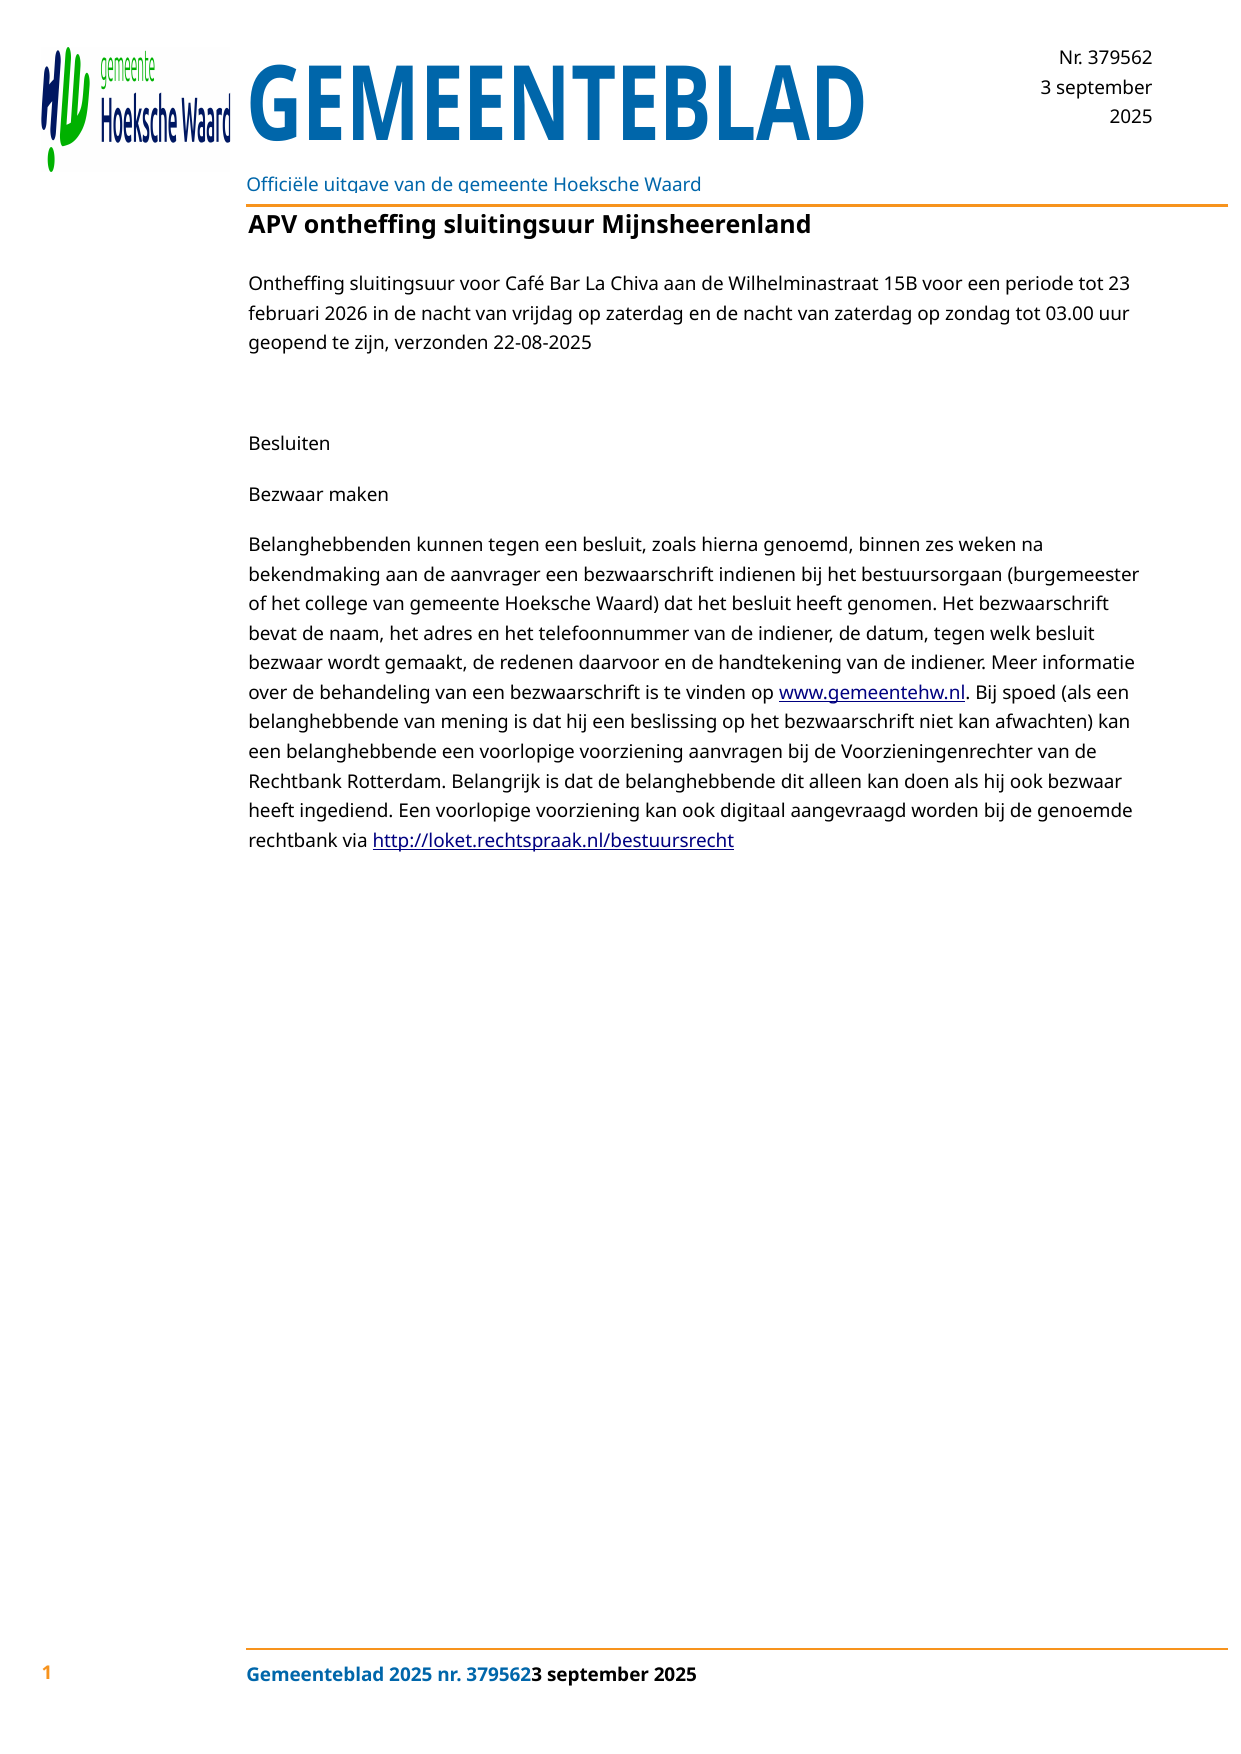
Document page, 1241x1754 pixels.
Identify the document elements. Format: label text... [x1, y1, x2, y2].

text Besluiten [248, 430, 1152, 456]
text Ontheffing sluitingsuur voor Café Bar La Chiva aan de Wilhelminastraat 15B voor een periode tot 23 februari 2026 in de nacht van vrijdag op zaterdag en de nacht van zaterdag op zondag tot 03.00 uur geopend te zijn, verzonden 22-08-2025 [248, 270, 1152, 355]
text APV ontheffing sluitingsuur Mijnsheerenland [248, 207, 1152, 241]
text Bezwaar maken [248, 481, 1152, 506]
picture [41, 47, 231, 172]
text Belanghebbenden kunnen tegen een besluit, zoals hierna genoemd, binnen zes weken na bekendmaking aan de aanvrager een bezwaarschrift indienen bij het bestuursorgaan (burgemeester of het college van gemeente Hoeksche Waard) dat het besluit heeft genomen. Het bezwaarschrift bevat de naam, het adres en het telefoonnummer van de indiener, de datum, tegen welk besluit bezwaar wordt gemaakt, de redenen daarvoor en de handtekening van de indiener. Meer informatie over de behandeling van een bezwaarschrift is te vinden op www.gemeentehw.nl. Bij spoed (als een belanghebbende van mening is dat hij een beslissing op het bezwaarschrift niet kan afwachten) kan een belanghebbende een voorlopige voorziening aanvragen bij de Voorzieningenrechter van de Rechtbank Rotterdam. Belangrijk is dat de belanghebbende dit alleen kan doen als hij ook bezwaar heeft ingediend. Een voorlopige voorziening kan ook digitaal aangevraagd worden bij de genoemde rechtbank via http://loket.rechtspraak.nl/bestuursrecht [248, 531, 1152, 853]
